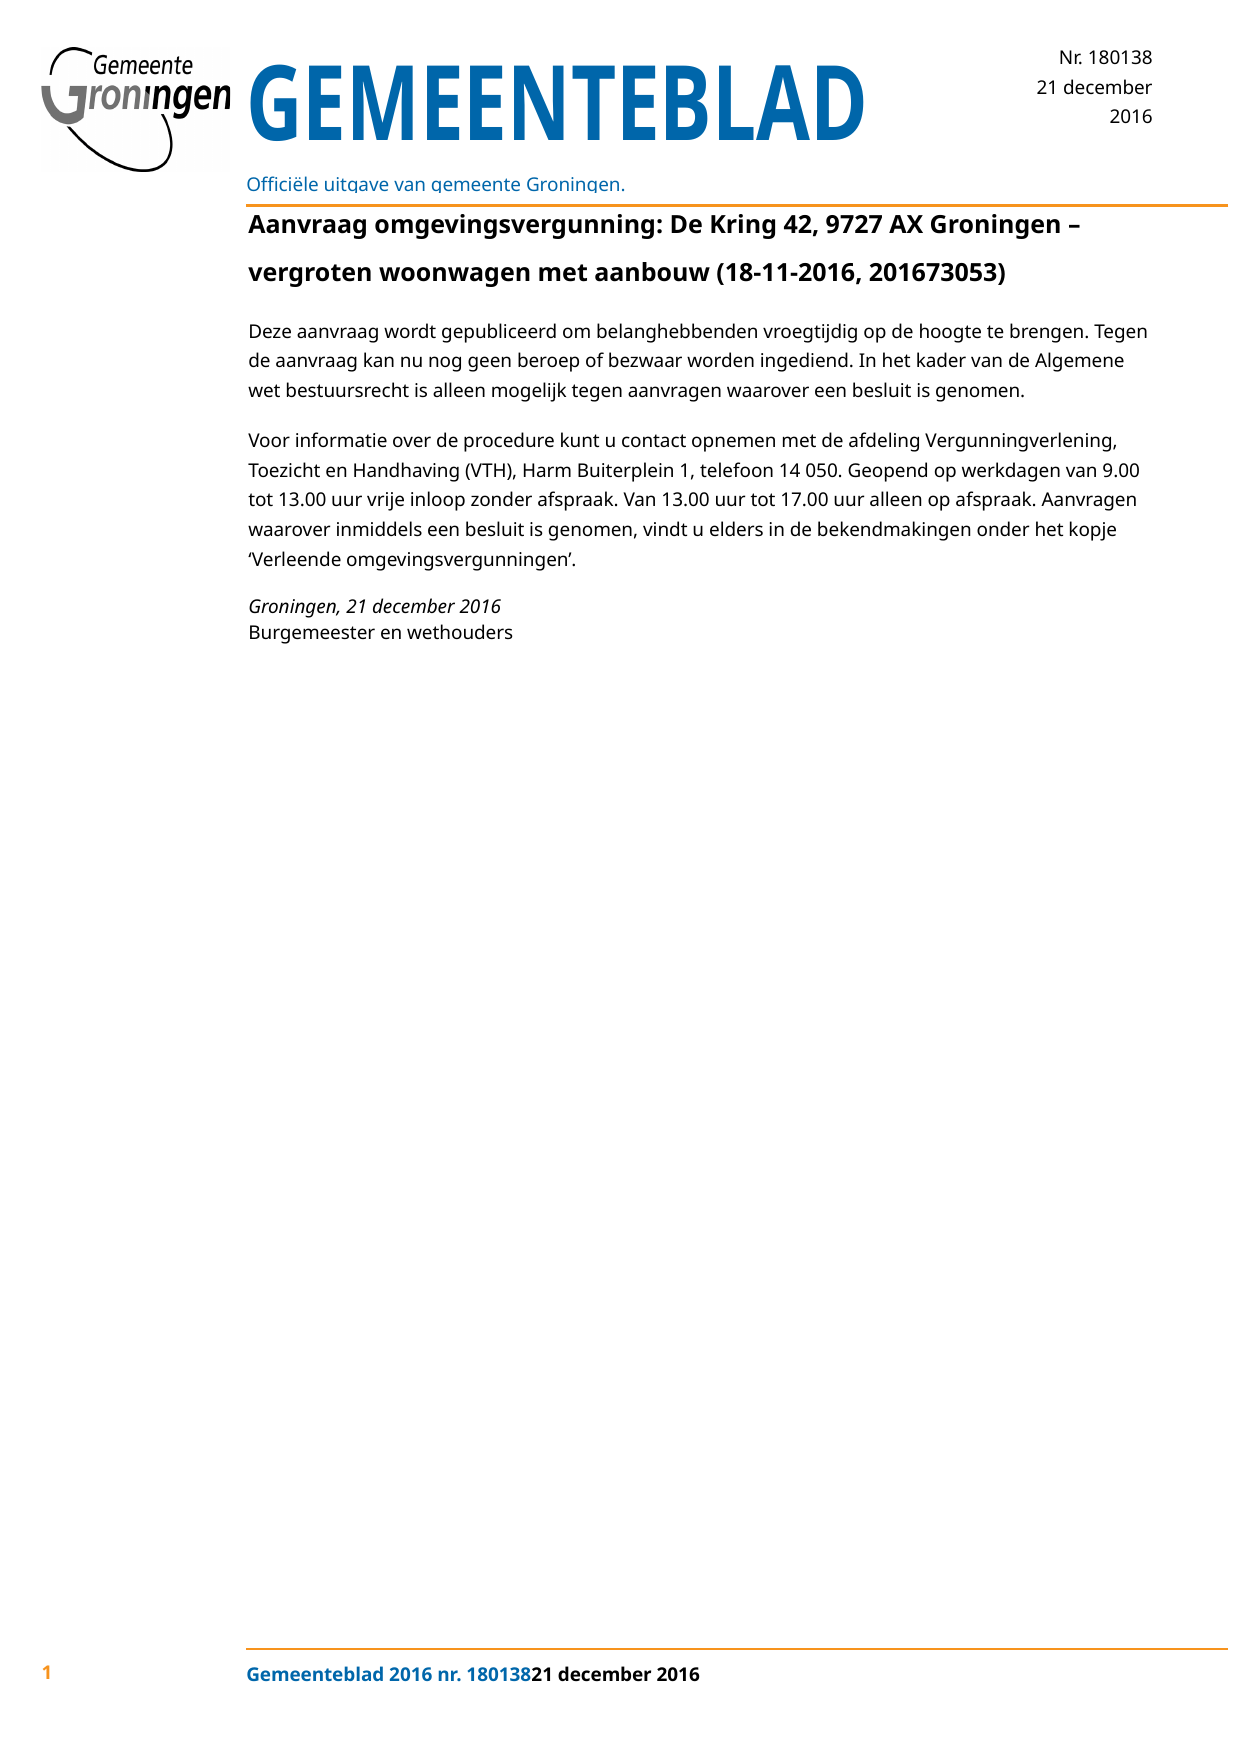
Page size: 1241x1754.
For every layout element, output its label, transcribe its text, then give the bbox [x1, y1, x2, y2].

text Groningen, 21 december 2016 [248, 594, 1152, 619]
text Deze aanvraag wordt gepubliceerd om belanghebbenden vroegtijdig op de hoogte te brengen. Tegen de aanvraag kan nu nog geen beroep of bezwaar worden ingediend. In het kader van de Algemene wet bestuursrecht is alleen mogelijk tegen aanvragen waarover een besluit is genomen. [248, 318, 1152, 403]
text Voor informatie over de procedure kunt u contact opnemen met de afdeling Vergunningverlening, Toezicht en Handhaving (VTH), Harm Buiterplein 1, telefoon 14 050. Geopend op werkdagen van 9.00 tot 13.00 uur vrije inloop zonder afspraak. Van 13.00 uur tot 17.00 uur alleen op afspraak. Aanvragen waarover inmiddels een besluit is genomen, vindt u elders in de bekendmakingen onder het kopje ‘Verleende omgevingsvergunningen’. [248, 427, 1152, 572]
text Aanvraag omgevingsvergunning: De Kring 42, 9727 AX Groningen – vergroten woonwagen met aanbouw (18-11-2016, 201673053) [248, 207, 1152, 288]
text Burgemeester en wethouders [248, 619, 1152, 645]
picture [41, 47, 231, 172]
